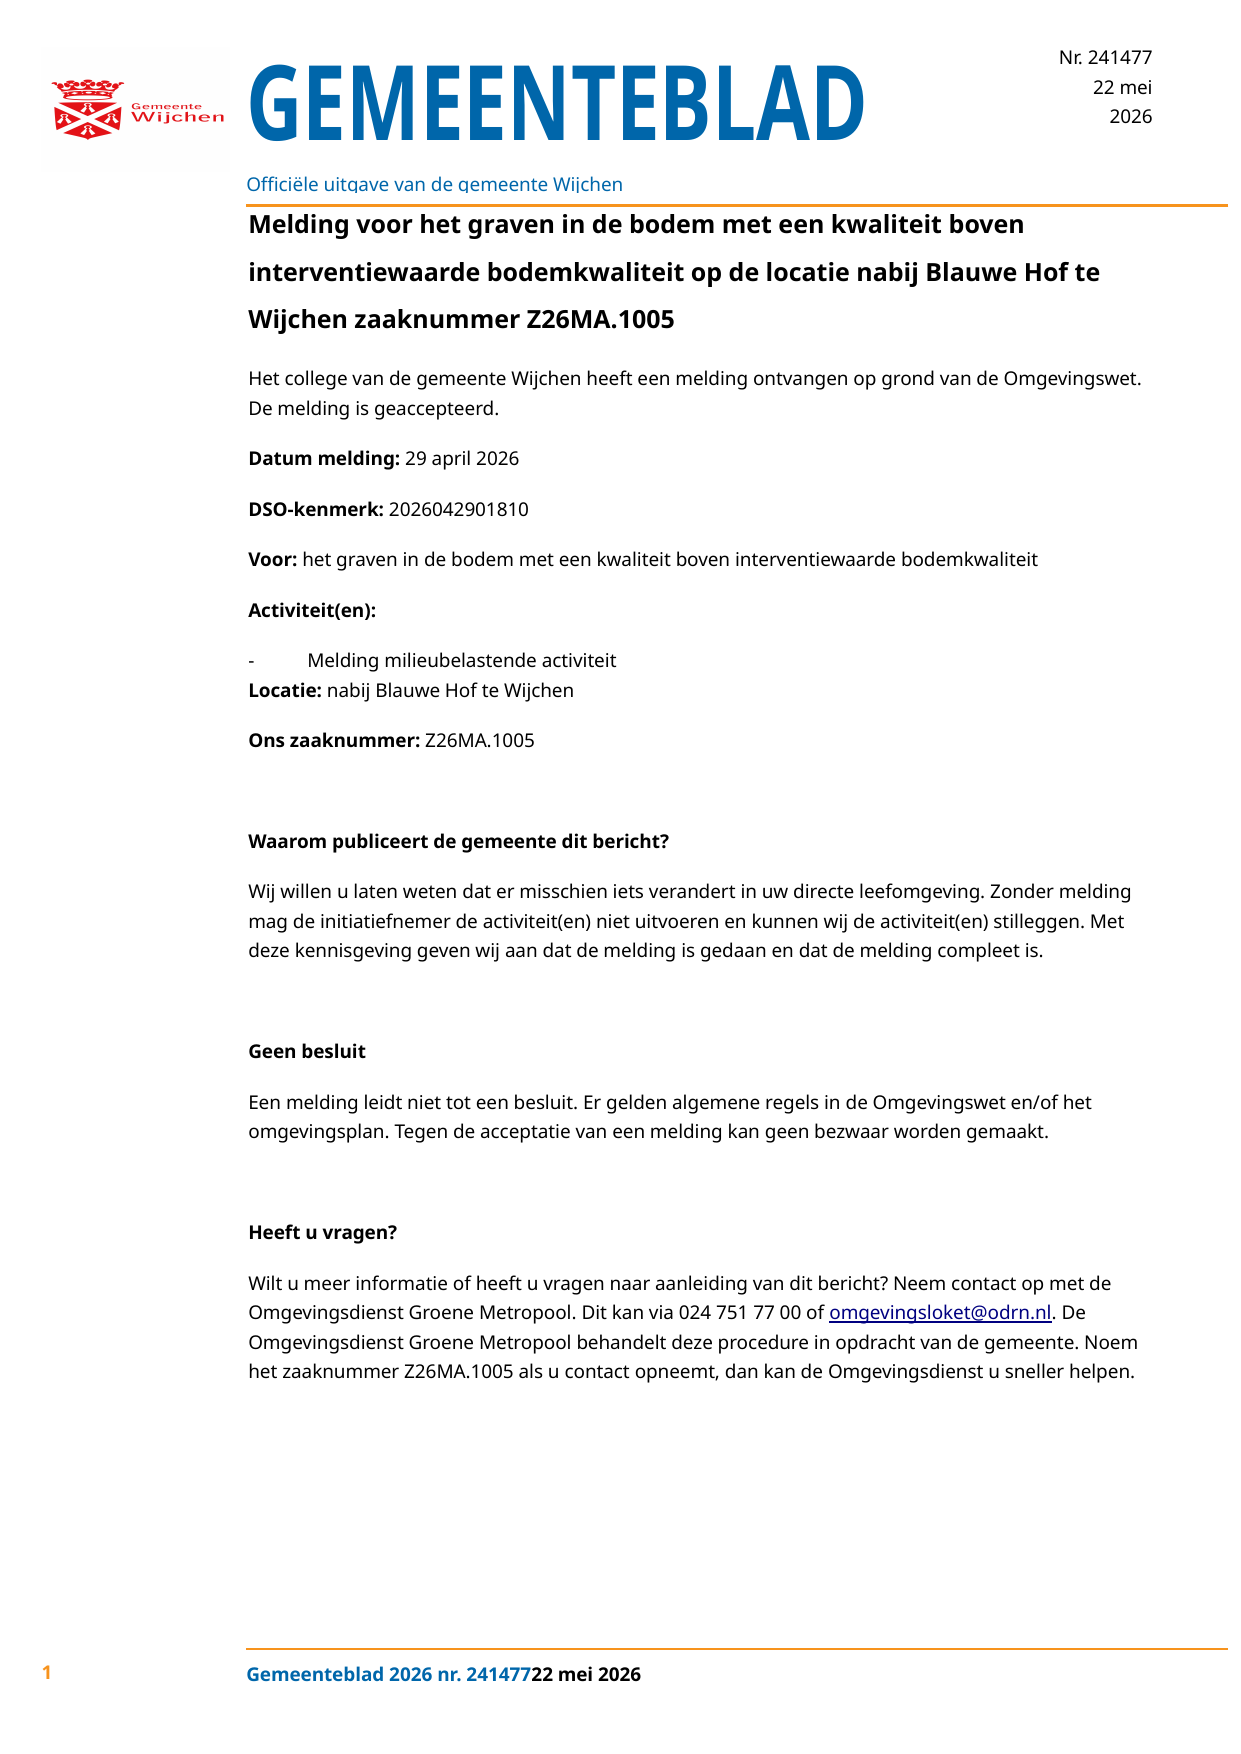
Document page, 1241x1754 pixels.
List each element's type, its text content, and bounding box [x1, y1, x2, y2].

text Het college van de gemeente Wijchen heeft een melding ontvangen op grond van de Omgevingswet. De melding is geaccepteerd. [248, 366, 1152, 421]
text Melding voor het graven in de bodem met een kwaliteit boven interventiewaarde bodemkwaliteit op de locatie nabij Blauwe Hof te Wijchen zaaknummer Z26MA.1005 [248, 207, 1152, 336]
text Locatie: nabij Blauwe Hof te Wijchen [248, 677, 1152, 702]
text Wilt u meer informatie of heeft u vragen naar aanleiding van dit bericht? Neem contact op met de Omgevingsdienst Groene Metropool. Dit kan via 024 751 77 00 of omgevingsloket@odrn.nl. De Omgevingsdienst Groene Metropool behandelt deze procedure in opdracht van de gemeente. Noem het zaaknummer Z26MA.1005 als u contact opneemt, dan kan de Omgevingsdienst u sneller helpen. [248, 1270, 1152, 1384]
text Wij willen u laten weten dat er misschien iets verandert in uw directe leefomgeving. Zonder melding mag de initiatiefnemer de activiteit(en) niet uitvoeren en kunnen wij de activiteit(en) stilleggen. Met deze kennisgeving geven wij aan dat de melding is gedaan en dat de melding compleet is. [248, 878, 1152, 963]
text Waarom publiceert de gemeente dit bericht? [248, 828, 1152, 854]
text Voor: het graven in de bodem met een kwaliteit boven interventiewaarde bodemkwaliteit [248, 546, 1152, 572]
text Een melding leidt niet tot een besluit. Er gelden algemene regels in de Omgevingswet en/of het omgevingsplan. Tegen de acceptatie van een melding kan geen bezwaar worden gemaakt. [248, 1089, 1152, 1144]
text Geen besluit [248, 1038, 1152, 1064]
text DSO-kenmerk: 2026042901810 [248, 496, 1152, 522]
text Activiteit(en): [248, 597, 1152, 622]
text Ons zaaknummer: Z26MA.1005 [248, 727, 1152, 753]
text Datum melding: 29 april 2026 [248, 446, 1152, 471]
text Heeft u vragen? [248, 1219, 1152, 1245]
list Melding milieubelastende activiteit [248, 647, 1152, 673]
picture [41, 47, 231, 172]
